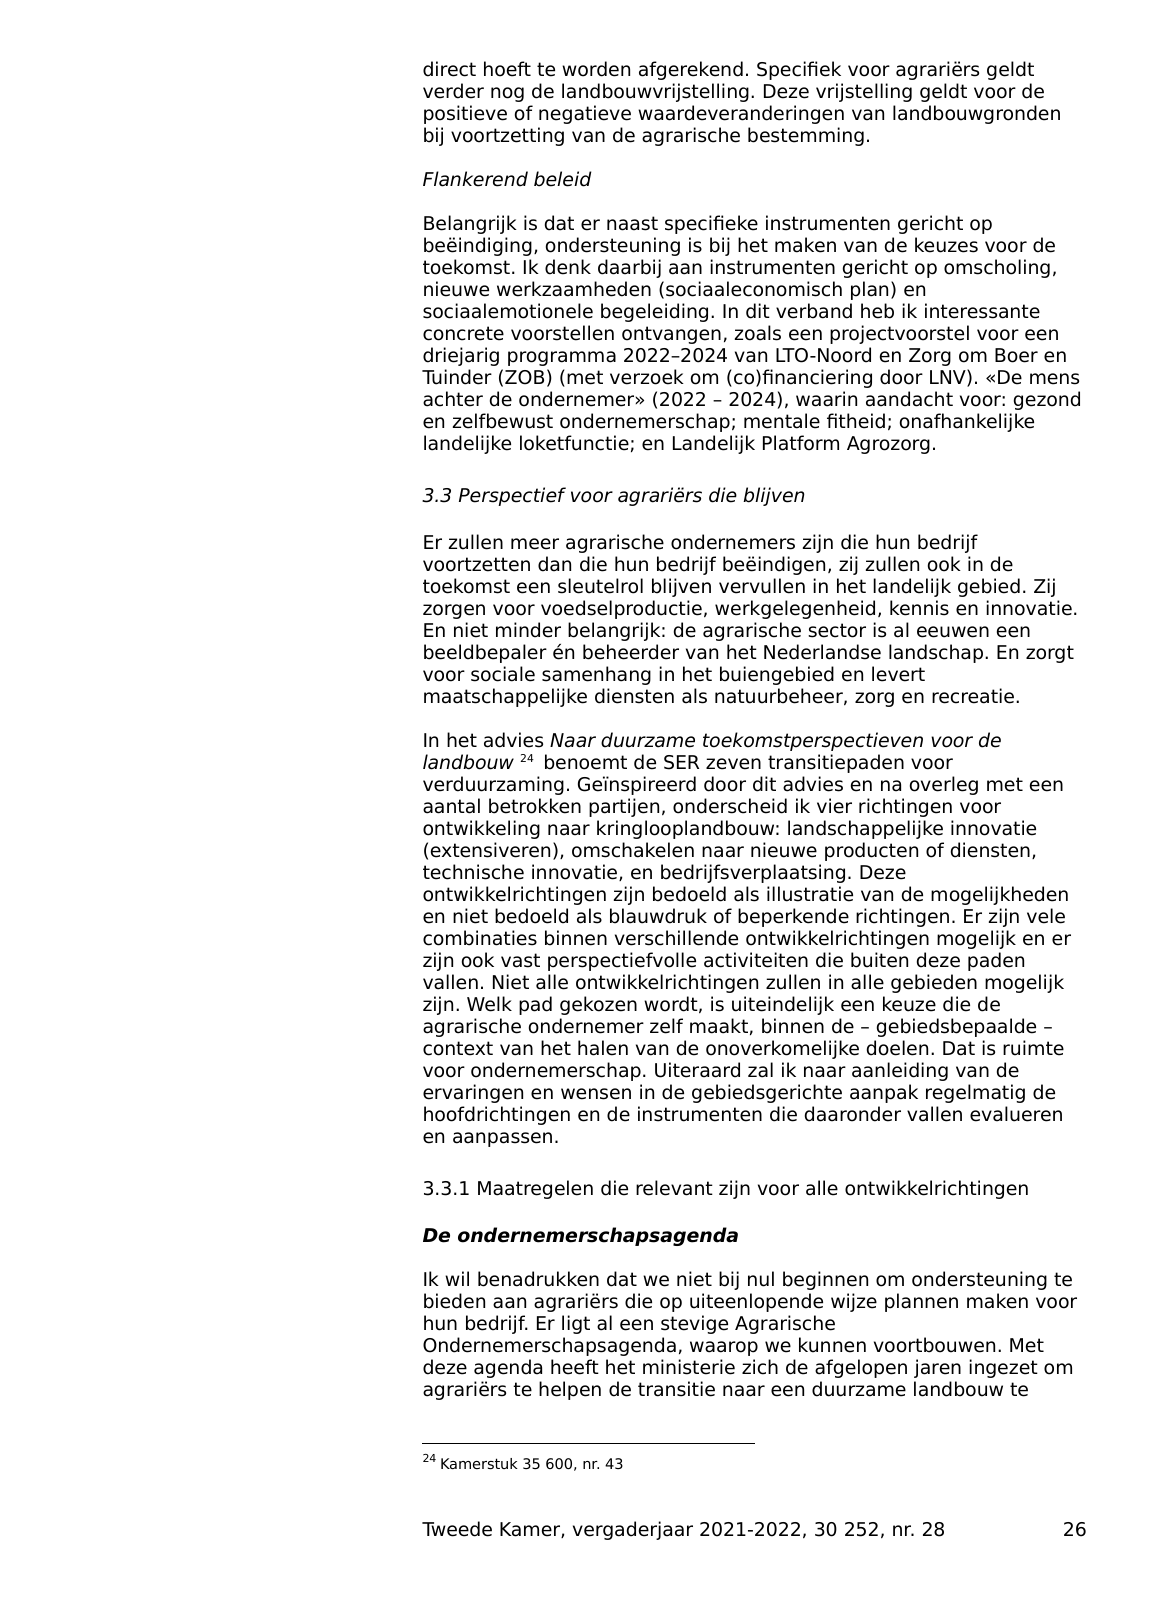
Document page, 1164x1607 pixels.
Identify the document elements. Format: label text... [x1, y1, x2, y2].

text Kamerstuk 35 600, nr. 43 [422, 1452, 1087, 1474]
text Belangrijk is dat er naast specifieke instrumenten gericht op beëindiging, ondersteuning is bij het maken van de keuzes voor de toekomst. Ik denk daarbij aan instrumenten gericht op omscholing, nieuwe werkzaamheden (sociaaleconomisch plan) en sociaalemotionele begeleiding. In dit verband heb ik interessante concrete voorstellen ontvangen, zoals een projectvoorstel voor een driejarig programma 2022–2024 van LTO-Noord en Zorg om Boer en Tuinder (ZOB) (met verzoek om (co)financiering door LNV). «De mens achter de ondernemer» (2022 – 2024), waarin aandacht voor: gezond en zelfbewust ondernemerschap; mentale fitheid; onafhankelijke landelijke loketfunctie; en Landelijk Platform Agrozorg. [422, 213, 1087, 455]
subtitle 3.3.1 Maatregelen die relevant zijn voor alle ontwikkelrichtingen [422, 1178, 1087, 1200]
text In het advies Naar duurzame toekomstperspectieven voor de landbouw benoemt de SER zeven transitiepaden voor verduurzaming. Geïnspireerd door dit advies en na overleg met een aantal betrokken partijen, onderscheid ik vier richtingen voor ontwikkeling naar kringlooplandbouw: landschappelijke innovatie (extensiveren), omschakelen naar nieuwe producten of diensten, technische innovatie, en bedrijfsverplaatsing. Deze ontwikkelrichtingen zijn bedoeld als illustratie van de mogelijkheden en niet bedoeld als blauwdruk of beperkende richtingen. Er zijn vele combinaties binnen verschillende ontwikkelrichtingen mogelijk en er zijn ook vast perspectiefvolle activiteiten die buiten deze paden vallen. Niet alle ontwikkelrichtingen zullen in alle gebieden mogelijk zijn. Welk pad gekozen wordt, is uiteindelijk een keuze die de agrarische ondernemer zelf maakt, binnen de – gebiedsbepaalde – context van het halen van de onoverkomelijke doelen. Dat is ruimte voor ondernemerschap. Uiteraard zal ik naar aanleiding van de ervaringen en wensen in de gebiedsgerichte aanpak regelmatig de hoofdrichtingen en de instrumenten die daaronder vallen evalueren en aanpassen. [422, 730, 1087, 1148]
text Ik wil benadrukken dat we niet bij nul beginnen om ondersteuning te bieden aan agrariërs die op uiteenlopende wijze plannen maken voor hun bedrijf. Er ligt al een stevige Agrarische Ondernemerschapsagenda, waarop we kunnen voortbouwen. Met deze agenda heeft het ministerie zich de afgelopen jaren ingezet om agrariërs te helpen de transitie naar een duurzame landbouw te [422, 1269, 1087, 1401]
subtitle Flankerend beleid [422, 169, 1087, 191]
text Er zullen meer agrarische ondernemers zijn die hun bedrijf voortzetten dan die hun bedrijf beëindigen, zij zullen ook in de toekomst een sleutelrol blijven vervullen in het landelijk gebied. Zij zorgen voor voedselproductie, werkgelegenheid, kennis en innovatie. En niet minder belangrijk: de agrarische sector is al eeuwen een beeldbepaler én beheerder van het Nederlandse landschap. En zorgt voor sociale samenhang in het buiengebied en levert maatschappelijke diensten als natuurbeheer, zorg en recreatie. [422, 532, 1087, 708]
text direct hoeft te worden afgerekend. Specifiek voor agrariërs geldt verder nog de landbouwvrijstelling. Deze vrijstelling geldt voor de positieve of negatieve waardeveranderingen van landbouwgronden bij voortzetting van de agrarische bestemming. [422, 59, 1087, 147]
subtitle 3.3 Perspectief voor agrariërs die blijven [422, 485, 1087, 507]
subtitle De ondernemerschapsagenda [422, 1225, 1087, 1247]
